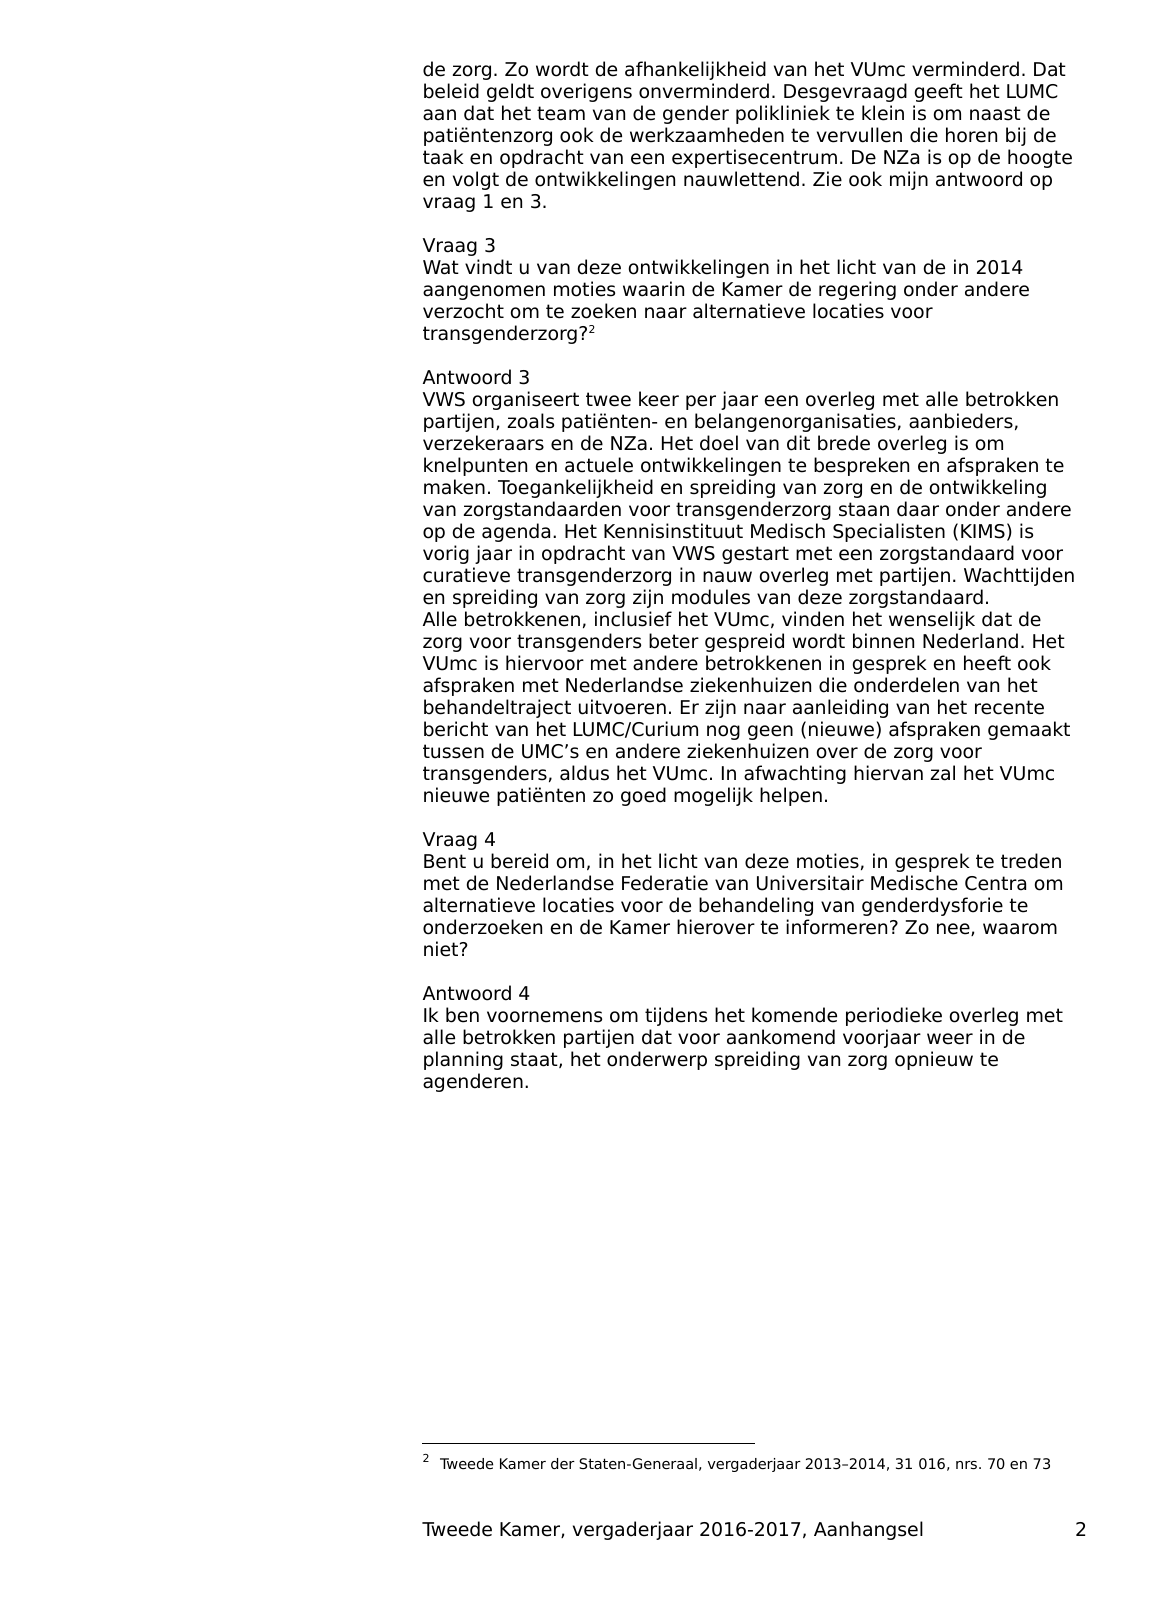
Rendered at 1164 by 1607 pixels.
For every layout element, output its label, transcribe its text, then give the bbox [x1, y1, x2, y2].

text Alle betrokkenen, inclusief het VUmc, vinden het wenselijk dat de zorg voor transgenders beter gespreid wordt binnen Nederland. Het VUmc is hiervoor met andere betrokkenen in gesprek en heeft ook afspraken met Nederlandse ziekenhuizen die onderdelen van het behandeltraject uitvoeren. Er zijn naar aanleiding van het recente bericht van het LUMC/Curium nog geen (nieuwe) afspraken gemaakt tussen de UMC’s en andere ziekenhuizen over de zorg voor transgenders, aldus het VUmc. In afwachting hiervan zal het VUmc nieuwe patiënten zo goed mogelijk helpen. [422, 609, 1087, 807]
text Vraag 4 [422, 829, 1087, 851]
text Antwoord 4 [422, 983, 1087, 1005]
text Wat vindt u van deze ontwikkelingen in het licht van de in 2014 aangenomen moties waarin de Kamer de regering onder andere verzocht om te zoeken naar alternatieve locaties voor transgenderzorg? [422, 257, 1087, 345]
text Vraag 3 [422, 235, 1087, 257]
text Antwoord 3 [422, 367, 1087, 389]
text Tweede Kamer der Staten-Generaal, vergaderjaar 2013–2014, 31 016, nrs. 70 en 73 [422, 1452, 1087, 1474]
text Bent u bereid om, in het licht van deze moties, in gesprek te treden met de Nederlandse Federatie van Universitair Medische Centra om alternatieve locaties voor de behandeling van genderdysforie te onderzoeken en de Kamer hierover te informeren? Zo nee, waarom niet? [422, 851, 1087, 961]
text de zorg. Zo wordt de afhankelijkheid van het VUmc verminderd. Dat beleid geldt overigens onverminderd. Desgevraagd geeft het LUMC aan dat het team van de gender polikliniek te klein is om naast de patiëntenzorg ook de werkzaamheden te vervullen die horen bij de taak en opdracht van een expertisecentrum. De NZa is op de hoogte en volgt de ontwikkelingen nauwlettend. Zie ook mijn antwoord op vraag 1 en 3. [422, 59, 1087, 213]
text Ik ben voornemens om tijdens het komende periodieke overleg met alle betrokken partijen dat voor aankomend voorjaar weer in de planning staat, het onderwerp spreiding van zorg opnieuw te agenderen. [422, 1005, 1087, 1093]
text VWS organiseert twee keer per jaar een overleg met alle betrokken partijen, zoals patiënten- en belangenorganisaties, aanbieders, verzekeraars en de NZa. Het doel van dit brede overleg is om knelpunten en actuele ontwikkelingen te bespreken en afspraken te maken. Toegankelijkheid en spreiding van zorg en de ontwikkeling van zorgstandaarden voor transgenderzorg staan daar onder andere op de agenda. Het Kennisinstituut Medisch Specialisten (KIMS) is vorig jaar in opdracht van VWS gestart met een zorgstandaard voor curatieve transgenderzorg in nauw overleg met partijen. Wachttijden en spreiding van zorg zijn modules van deze zorgstandaard. [422, 389, 1087, 609]
